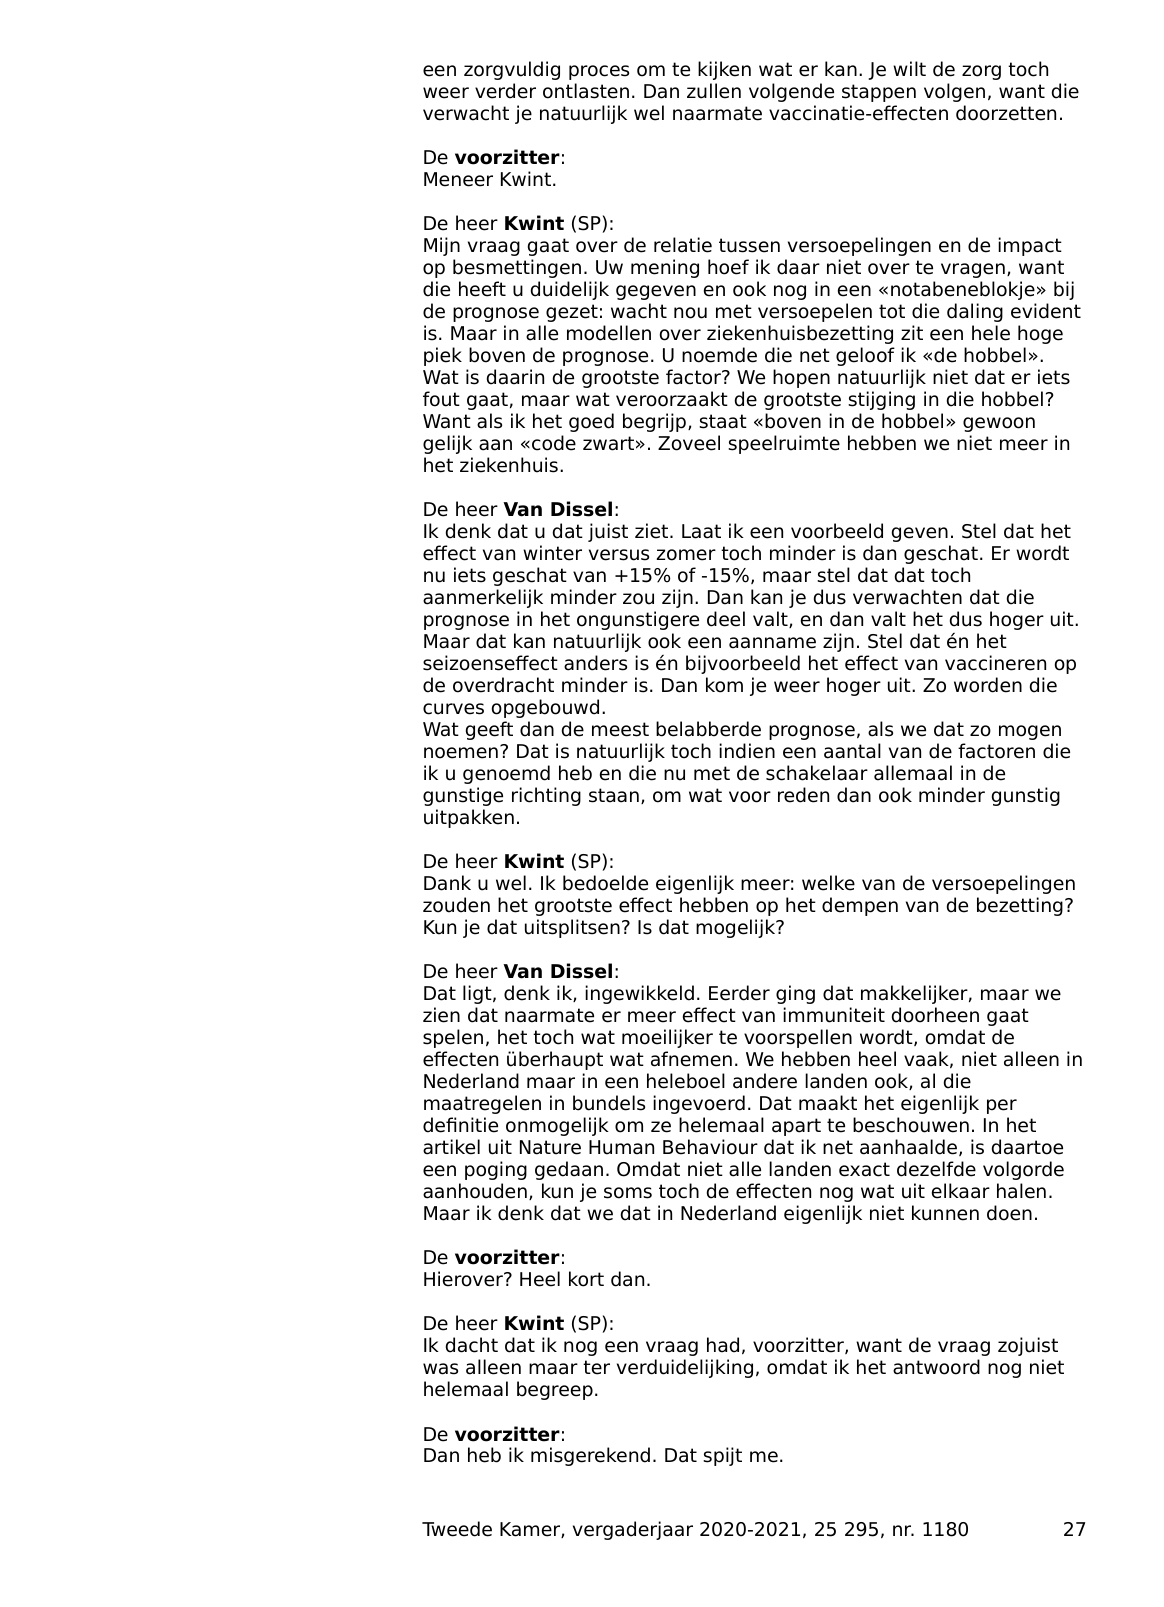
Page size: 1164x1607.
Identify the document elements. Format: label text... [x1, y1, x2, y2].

text Dank u wel. Ik bedoelde eigenlijk meer: welke van de versoepelingen zouden het grootste effect hebben op het dempen van de bezetting? Kun je dat uitsplitsen? Is dat mogelijk? [422, 873, 1087, 939]
text Ik denk dat u dat juist ziet. Laat ik een voorbeeld geven. Stel dat het effect van winter versus zomer toch minder is dan geschat. Er wordt nu iets geschat van +15% of -15%, maar stel dat dat toch aanmerkelijk minder zou zijn. Dan kan je dus verwachten dat die prognose in het ongunstigere deel valt, en dan valt het dus hoger uit. Maar dat kan natuurlijk ook een aanname zijn. Stel dat én het seizoenseffect anders is én bijvoorbeeld het effect van vaccineren op de overdracht minder is. Dan kom je weer hoger uit. Zo worden die curves opgebouwd. [422, 521, 1087, 719]
text De heer Van Dissel: [422, 961, 1087, 983]
text De heer Van Dissel: [422, 499, 1087, 521]
text Meneer Kwint. [422, 169, 1087, 191]
text De heer Kwint (SP): [422, 1313, 1087, 1335]
text Dat ligt, denk ik, ingewikkeld. Eerder ging dat makkelijker, maar we zien dat naarmate er meer effect van immuniteit doorheen gaat spelen, het toch wat moeilijker te voorspellen wordt, omdat de effecten überhaupt wat afnemen. We hebben heel vaak, niet alleen in Nederland maar in een heleboel andere landen ook, al die maatregelen in bundels ingevoerd. Dat maakt het eigenlijk per definitie onmogelijk om ze helemaal apart te beschouwen. In het artikel uit Nature Human Behaviour dat ik net aanhaalde, is daartoe een poging gedaan. Omdat niet alle landen exact dezelfde volgorde aanhouden, kun je soms toch de effecten nog wat uit elkaar halen. Maar ik denk dat we dat in Nederland eigenlijk niet kunnen doen. [422, 983, 1087, 1225]
text Ik dacht dat ik nog een vraag had, voorzitter, want de vraag zojuist was alleen maar ter verduidelijking, omdat ik het antwoord nog niet helemaal begreep. [422, 1335, 1087, 1401]
text een zorgvuldig proces om te kijken wat er kan. Je wilt de zorg toch weer verder ontlasten. Dan zullen volgende stappen volgen, want die verwacht je natuurlijk wel naarmate vaccinatie-effecten doorzetten. [422, 59, 1087, 125]
text De voorzitter: [422, 147, 1087, 169]
text De voorzitter: [422, 1423, 1087, 1445]
text De voorzitter: [422, 1247, 1087, 1269]
text Mijn vraag gaat over de relatie tussen versoepelingen en de impact op besmettingen. Uw mening hoef ik daar niet over te vragen, want die heeft u duidelijk gegeven en ook nog in een «notabeneblokje» bij de prognose gezet: wacht nou met versoepelen tot die daling evident is. Maar in alle modellen over ziekenhuisbezetting zit een hele hoge piek boven de prognose. U noemde die net geloof ik «de hobbel». Wat is daarin de grootste factor? We hopen natuurlijk niet dat er iets fout gaat, maar wat veroorzaakt de grootste stijging in die hobbel? Want als ik het goed begrijp, staat «boven in de hobbel» gewoon gelijk aan «code zwart». Zoveel speelruimte hebben we niet meer in het ziekenhuis. [422, 235, 1087, 477]
text Wat geeft dan de meest belabberde prognose, als we dat zo mogen noemen? Dat is natuurlijk toch indien een aantal van de factoren die ik u genoemd heb en die nu met de schakelaar allemaal in de gunstige richting staan, om wat voor reden dan ook minder gunstig uitpakken. [422, 719, 1087, 829]
text De heer Kwint (SP): [422, 213, 1087, 235]
text Hierover? Heel kort dan. [422, 1269, 1087, 1291]
text Dan heb ik misgerekend. Dat spijt me. [422, 1445, 1087, 1467]
text De heer Kwint (SP): [422, 851, 1087, 873]
